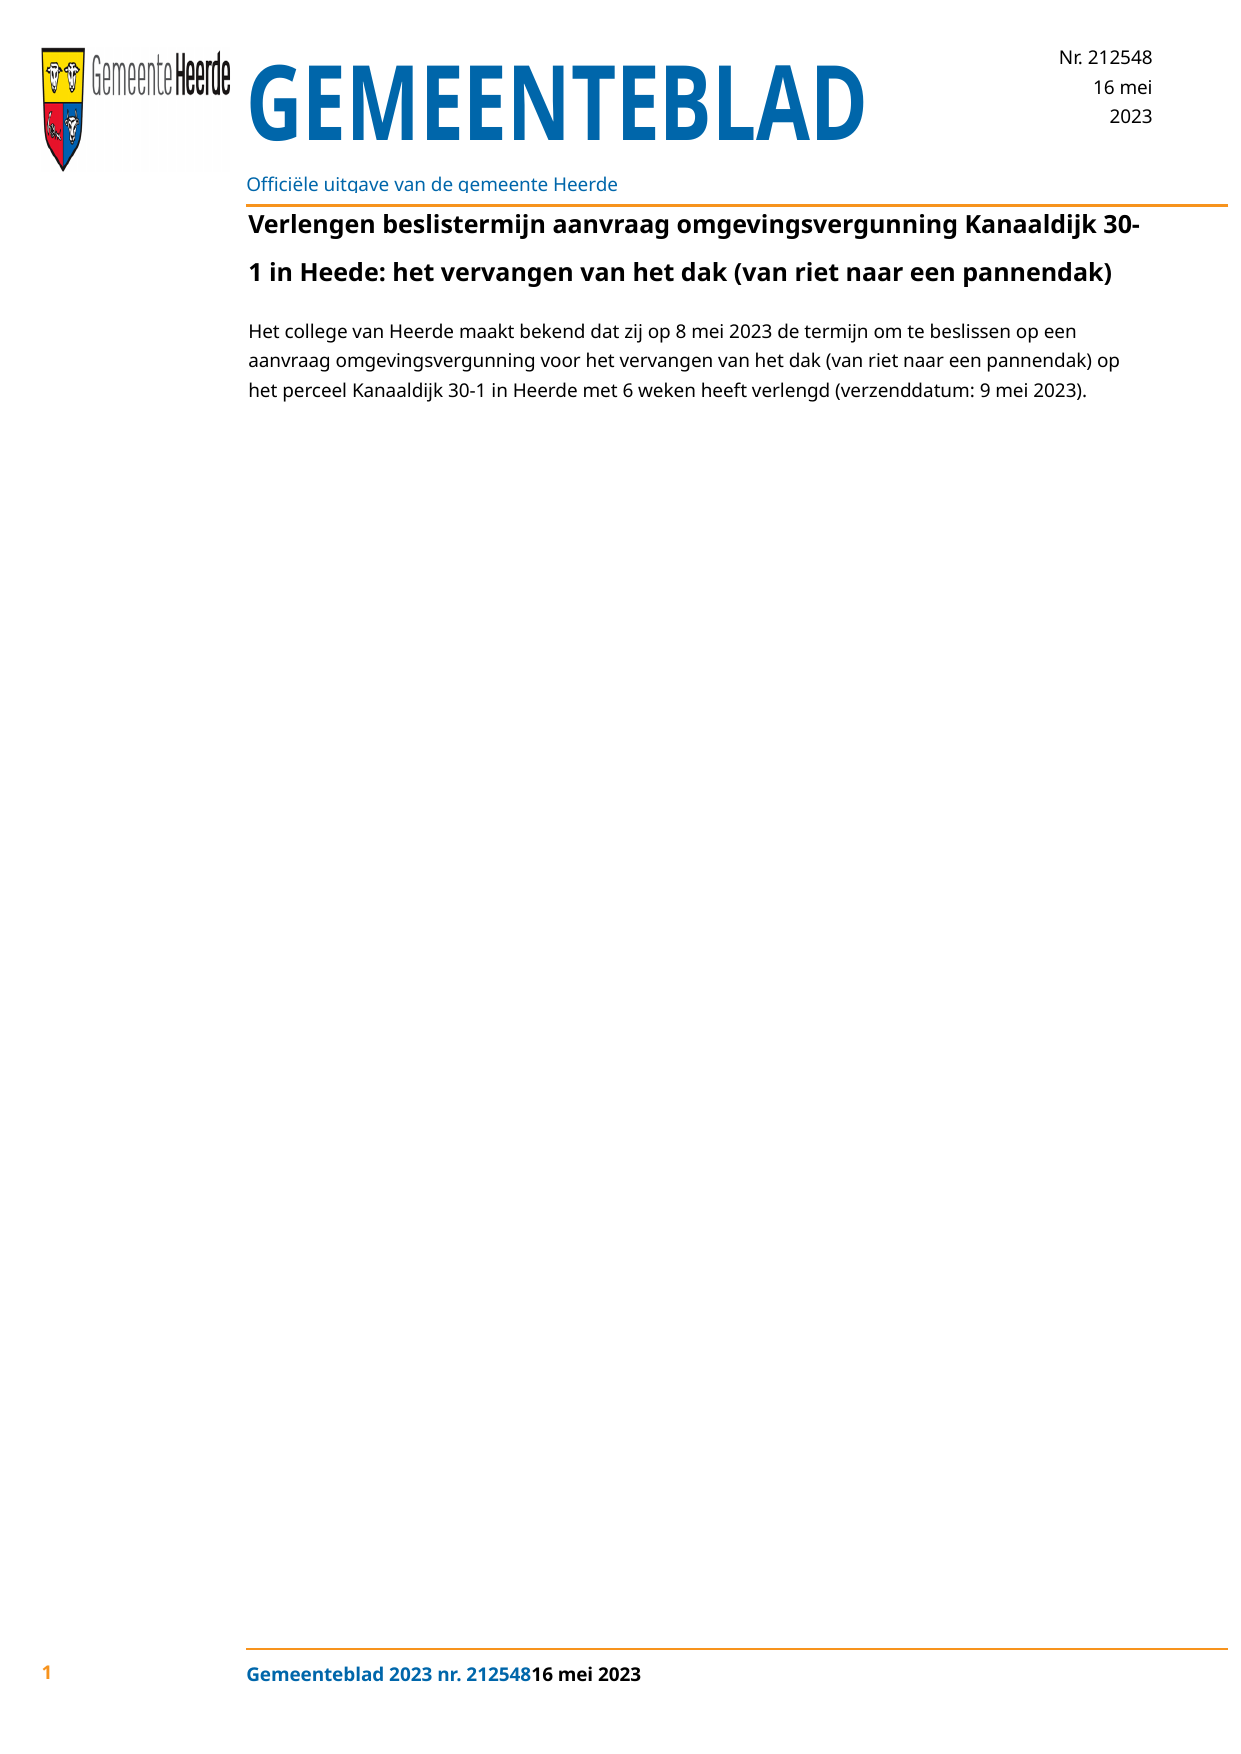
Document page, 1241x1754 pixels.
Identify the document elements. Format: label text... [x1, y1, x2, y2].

picture [41, 47, 231, 172]
text Verlengen beslistermijn aanvraag omgevingsvergunning Kanaaldijk 30-1 in Heede: het vervangen van het dak (van riet naar een pannendak) [248, 207, 1152, 288]
text Het college van Heerde maakt bekend dat zij op 8 mei 2023 de termijn om te beslissen op een aanvraag omgevingsvergunning voor het vervangen van het dak (van riet naar een pannendak) op het perceel Kanaaldijk 30-1 in Heerde met 6 weken heeft verlengd (verzenddatum: 9 mei 2023). [248, 318, 1152, 403]
